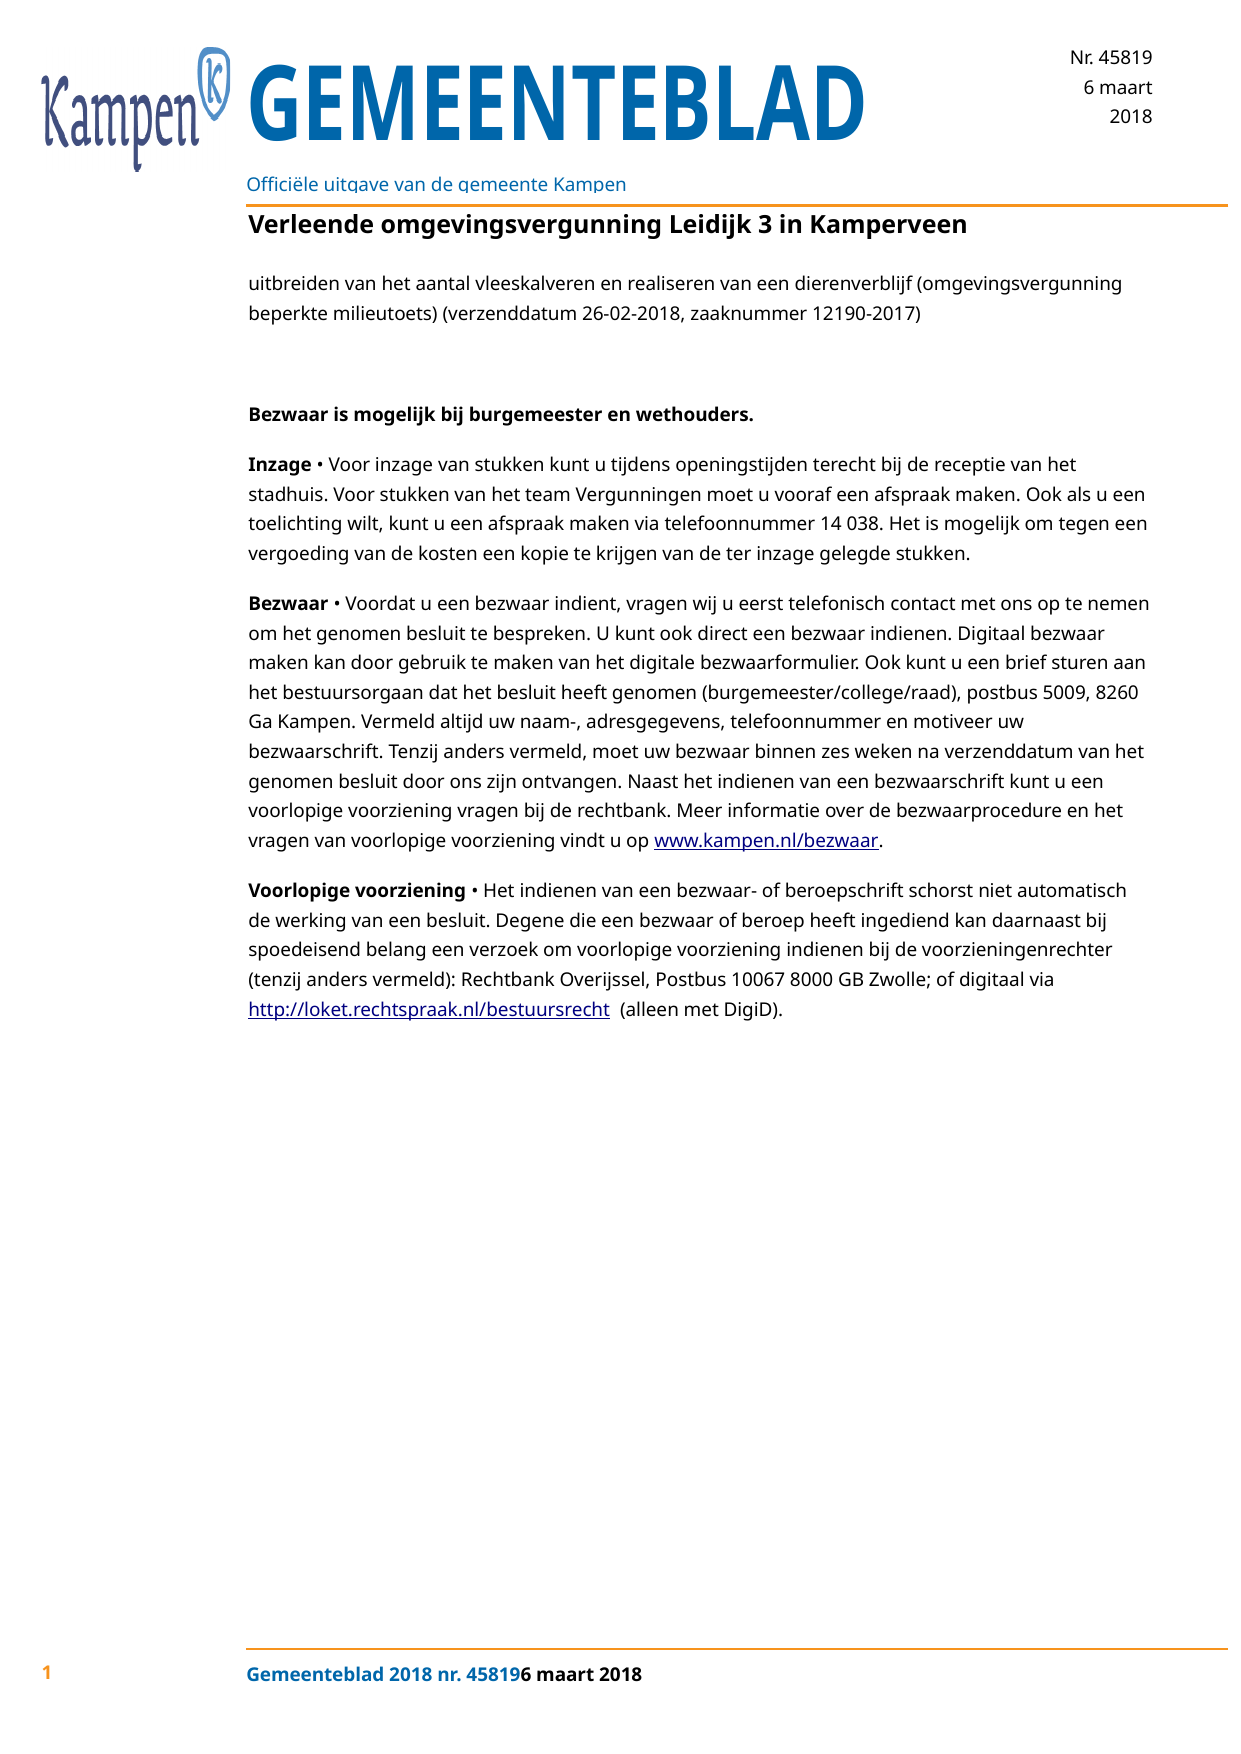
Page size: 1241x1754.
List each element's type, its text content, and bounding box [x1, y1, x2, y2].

text Bezwaar • Voordat u een bezwaar indient, vragen wij u eerst telefonisch contact met ons op te nemen om het genomen besluit te bespreken. U kunt ook direct een bezwaar indienen. Digitaal bezwaar maken kan door gebruik te maken van het digitale bezwaarformulier. Ook kunt u een brief sturen aan het bestuursorgaan dat het besluit heeft genomen (burgemeester/college/raad), postbus 5009, 8260 Ga Kampen. Vermeld altijd uw naam-, adresgegevens, telefoonnummer en motiveer uw bezwaarschrift. Tenzij anders vermeld, moet uw bezwaar binnen zes weken na verzenddatum van het genomen besluit door ons zijn ontvangen. Naast het indienen van een bezwaarschrift kunt u een voorlopige voorziening vragen bij de rechtbank. Meer informatie over de bezwaarprocedure en het vragen van voorlopige voorziening vindt u op www.kampen.nl/bezwaar. [248, 590, 1152, 853]
text Voorlopige voorziening • Het indienen van een bezwaar- of beroepschrift schorst niet automatisch de werking van een besluit. Degene die een bezwaar of beroep heeft ingediend kan daarnaast bij spoedeisend belang een verzoek om voorlopige voorziening indienen bij de voorzieningenrechter (tenzij anders vermeld): Rechtbank Overijssel, Postbus 10067 8000 GB Zwolle; of digitaal via http://loket.rechtspraak.nl/bestuursrecht (alleen met DigiD). [248, 877, 1152, 1021]
text uitbreiden van het aantal vleeskalveren en realiseren van een dierenverblijf (omgevingsvergunning beperkte milieutoets) (verzenddatum 26-02-2018, zaaknummer 12190-2017) [248, 270, 1152, 326]
text Verleende omgevingsvergunning Leidijk 3 in Kamperveen [248, 207, 1152, 241]
picture [41, 47, 231, 172]
text Inzage • Voor inzage van stukken kunt u tijdens openingstijden terecht bij de receptie van het stadhuis. Voor stukken van het team Vergunningen moet u vooraf een afspraak maken. Ook als u een toelichting wilt, kunt u een afspraak maken via telefoonnummer 14 038. Het is mogelijk om tegen een vergoeding van de kosten een kopie te krijgen van de ter inzage gelegde stukken. [248, 451, 1152, 566]
text Bezwaar is mogelijk bij burgemeester en wethouders. [248, 401, 1152, 426]
